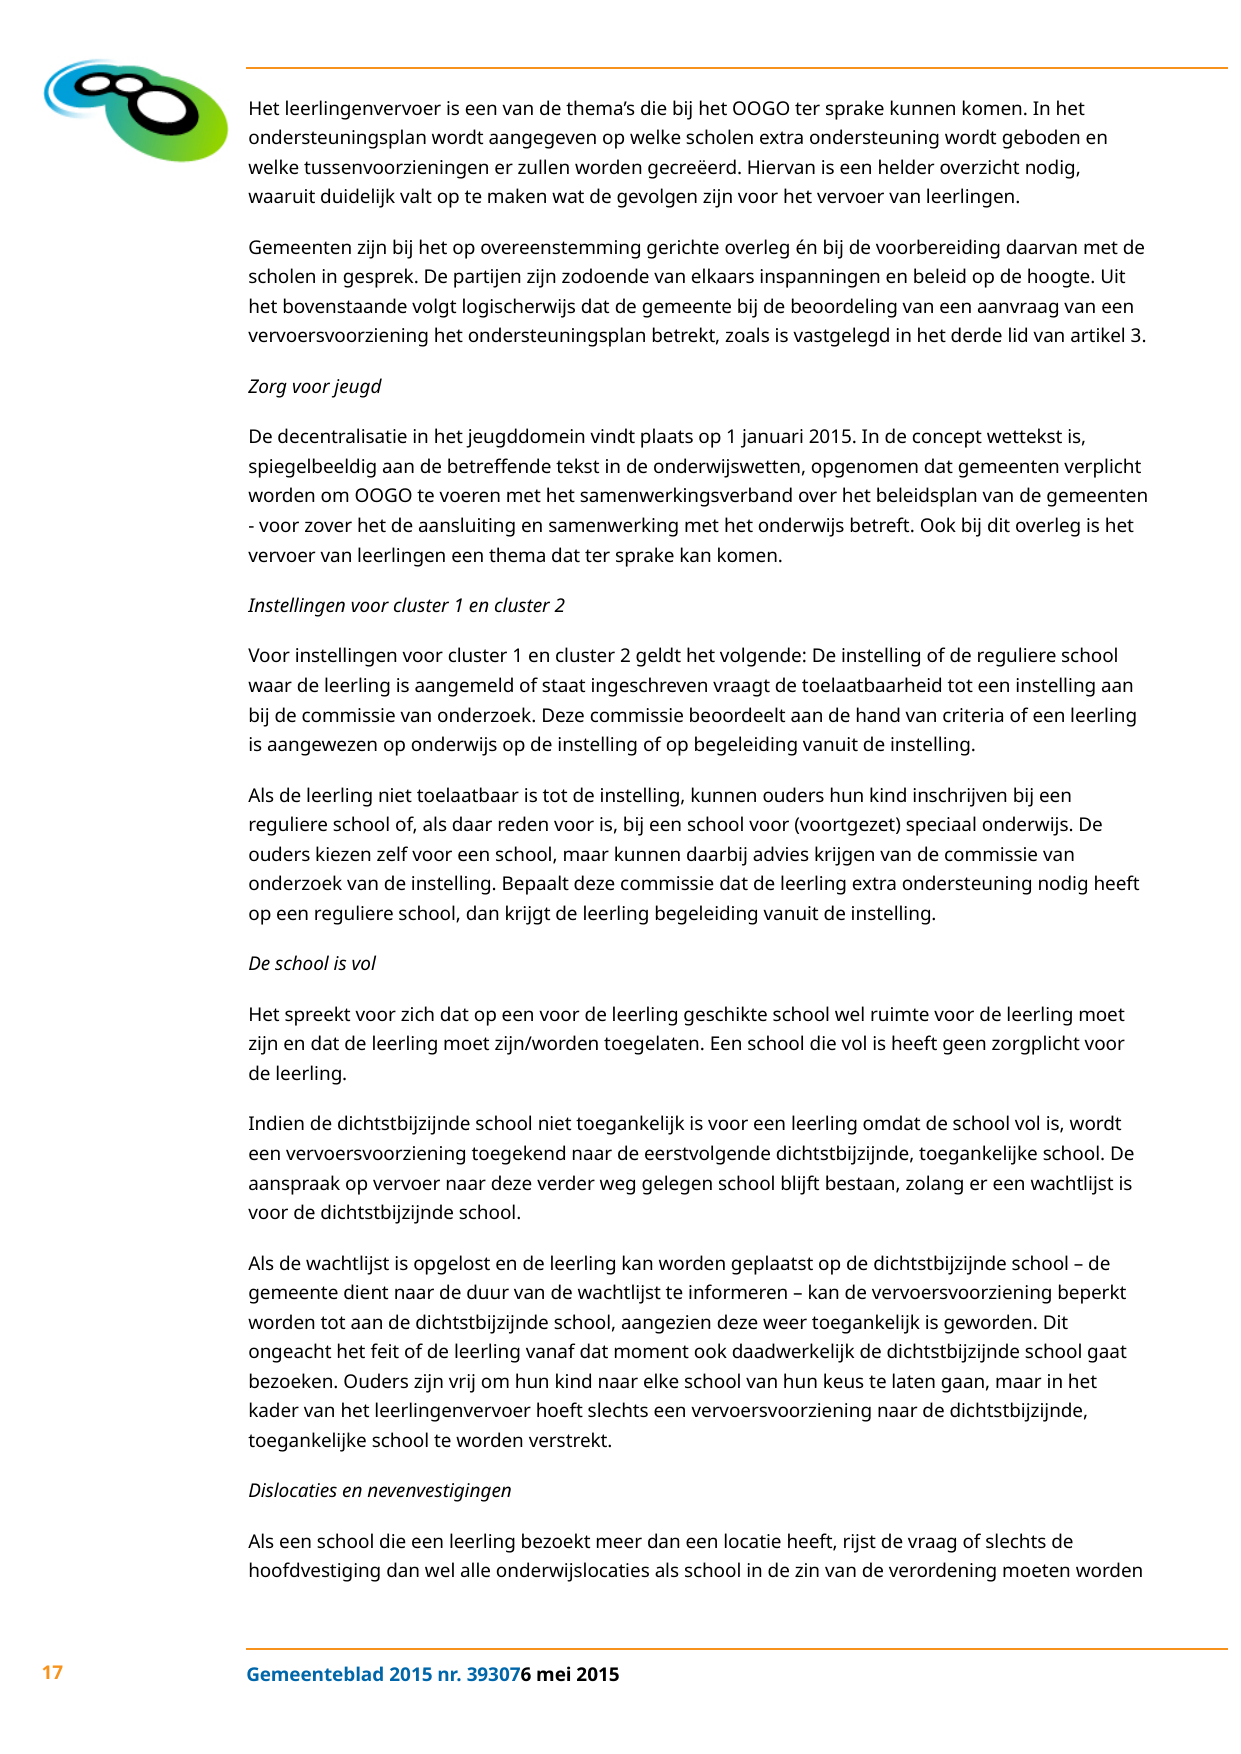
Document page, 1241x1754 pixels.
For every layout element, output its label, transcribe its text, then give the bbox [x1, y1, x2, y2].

text Instellingen voor cluster 1 en cluster 2 [248, 592, 1152, 618]
text De school is vol [248, 951, 1152, 976]
text Als een school die een leerling bezoekt meer dan een locatie heeft, rijst de vraag of slechts de hoofdvestiging dan wel alle onderwijslocaties als school in de zin van de verordening moeten worden [248, 1528, 1152, 1583]
text Zorg voor jeugd [248, 373, 1152, 399]
picture [41, 47, 231, 172]
text Voor instellingen voor cluster 1 en cluster 2 geldt het volgende: De instelling of de reguliere school waar de leerling is aangemeld of staat ingeschreven vraagt de toelaatbaarheid tot een instelling aan bij de commissie van onderzoek. Deze commissie beoordeelt aan de hand van criteria of een leerling is aangewezen op onderwijs op de instelling of op begeleiding vanuit de instelling. [248, 643, 1152, 757]
text Dislocaties en nevenvestigingen [248, 1478, 1152, 1503]
text Als de leerling niet toelaatbaar is tot de instelling, kunnen ouders hun kind inschrijven bij een reguliere school of, als daar reden voor is, bij een school voor (voortgezet) speciaal onderwijs. De ouders kiezen zelf voor een school, maar kunnen daarbij advies krijgen van de commissie van onderzoek van de instelling. Bepaalt deze commissie dat de leerling extra ondersteuning nodig heeft op een reguliere school, dan krijgt de leerling begeleiding vanuit de instelling. [248, 782, 1152, 926]
text Gemeenten zijn bij het op overeenstemming gerichte overleg én bij de voorbereiding daarvan met de scholen in gesprek. De partijen zijn zodoende van elkaars inspanningen en beleid op de hoogte. Uit het bovenstaande volgt logischerwijs dat de gemeente bij de beoordeling van een aanvraag van een vervoersvoorziening het ondersteuningsplan betrekt, zoals is vastgelegd in het derde lid van artikel 3. [248, 234, 1152, 348]
text De decentralisatie in het jeugddomein vindt plaats op 1 januari 2015. In de concept wettekst is, spiegelbeeldig aan de betreffende tekst in de onderwijswetten, opgenomen dat gemeenten verplicht worden om OOGO te voeren met het samenwerkingsverband over het beleidsplan van de gemeenten - voor zover het de aansluiting en samenwerking met het onderwijs betreft. Ook bij dit overleg is het vervoer van leerlingen een thema dat ter sprake kan komen. [248, 423, 1152, 568]
text Het spreekt voor zich dat op een voor de leerling geschikte school wel ruimte voor de leerling moet zijn en dat de leerling moet zijn/worden toegelaten. Een school die vol is heeft geen zorgplicht voor de leerling. [248, 1001, 1152, 1086]
text Indien de dichtstbijzijnde school niet toegankelijk is voor een leerling omdat de school vol is, wordt een vervoersvoorziening toegekend naar de eerstvolgende dichtstbijzijnde, toegankelijke school. De aanspraak op vervoer naar deze verder weg gelegen school blijft bestaan, zolang er een wachtlijst is voor de dichtstbijzijnde school. [248, 1111, 1152, 1225]
text Als de wachtlijst is opgelost en de leerling kan worden geplaatst op de dichtstbijzijnde school – de gemeente dient naar de duur van de wachtlijst te informeren – kan de vervoersvoorziening beperkt worden tot aan de dichtstbijzijnde school, aangezien deze weer toegankelijk is geworden. Dit ongeacht het feit of de leerling vanaf dat moment ook daadwerkelijk de dichtstbijzijnde school gaat bezoeken. Ouders zijn vrij om hun kind naar elke school van hun keus te laten gaan, maar in het kader van het leerlingenvervoer hoeft slechts een vervoersvoorziening naar de dichtstbijzijnde, toegankelijke school te worden verstrekt. [248, 1250, 1152, 1453]
text Het leerlingenvervoer is een van de thema’s die bij het OOGO ter sprake kunnen komen. In het ondersteuningsplan wordt aangegeven op welke scholen extra ondersteuning wordt geboden en welke tussenvoorzieningen er zullen worden gecreëerd. Hiervan is een helder overzicht nodig, waaruit duidelijk valt op te maken wat de gevolgen zijn voor het vervoer van leerlingen. [248, 95, 1152, 209]
